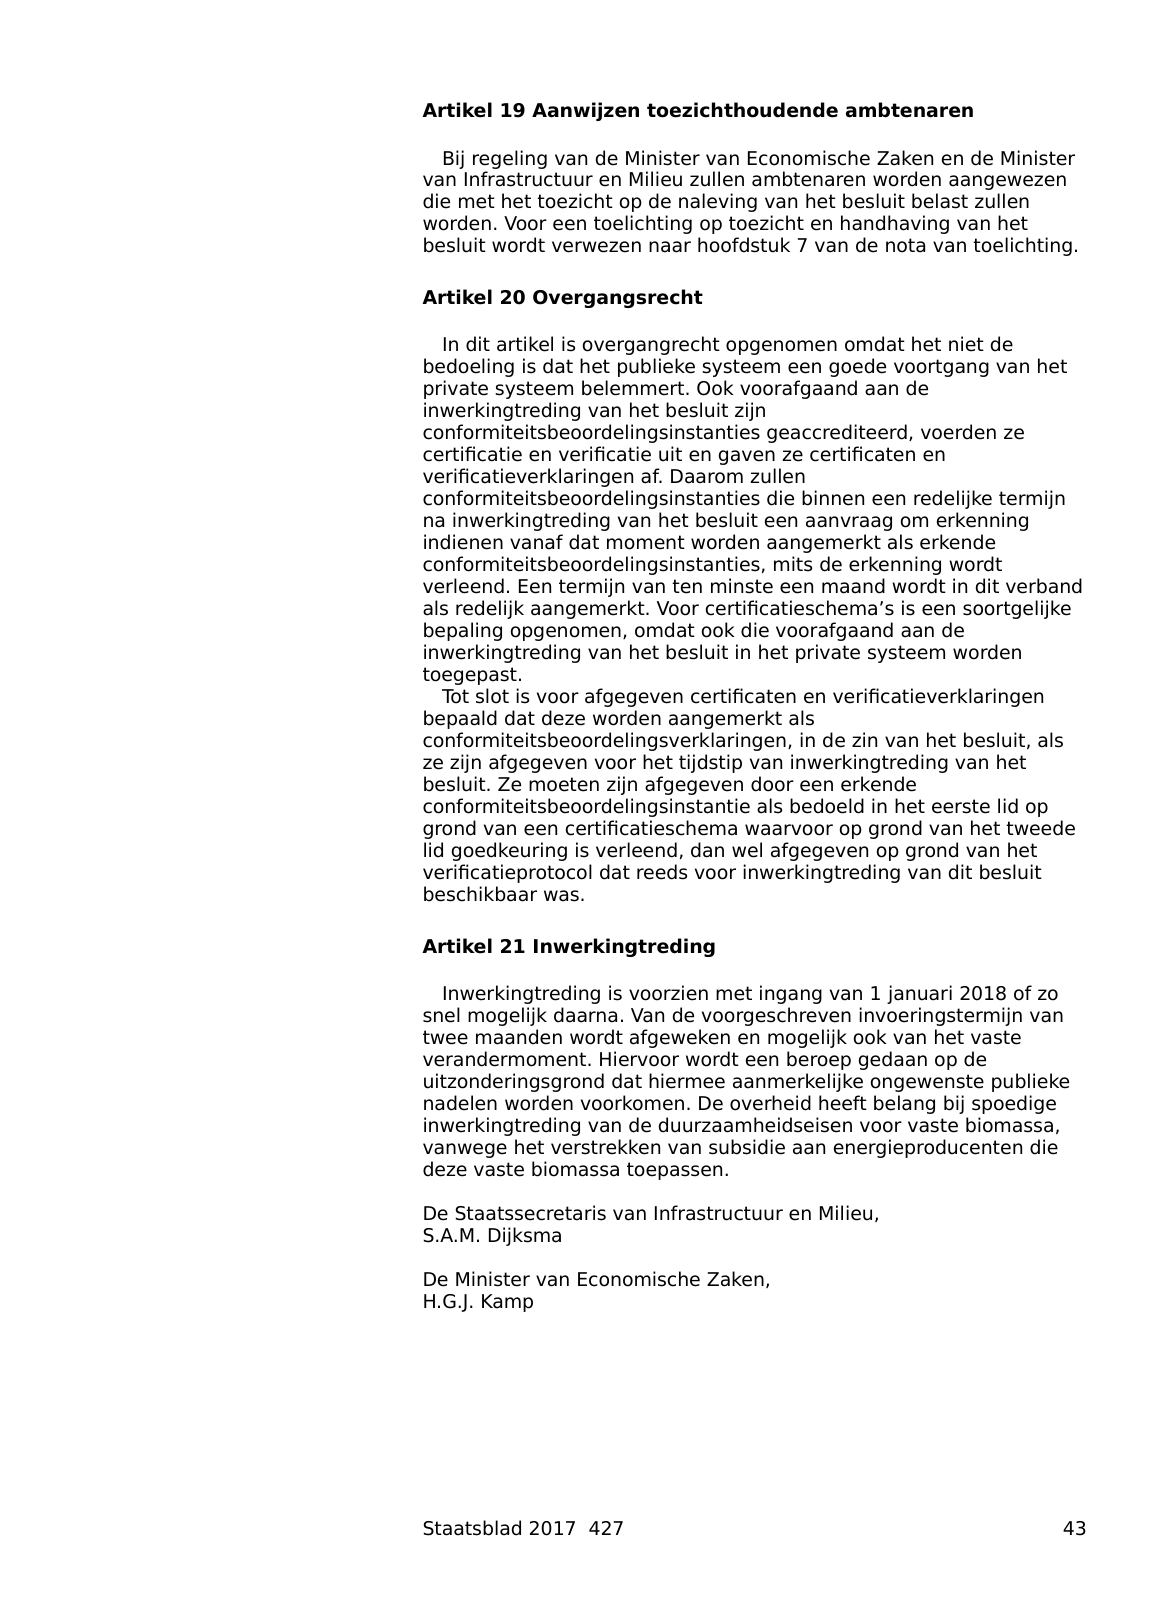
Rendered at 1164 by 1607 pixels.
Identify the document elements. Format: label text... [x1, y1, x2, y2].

text Tot slot is voor afgegeven certificaten en verificatieverklaringen bepaald dat deze worden aangemerkt als conformiteitsbeoordelingsverklaringen, in de zin van het besluit, als ze zijn afgegeven voor het tijdstip van inwerkingtreding van het besluit. Ze moeten zijn afgegeven door een erkende conformiteitsbeoordelingsinstantie als bedoeld in het eerste lid op grond van een certificatieschema waarvoor op grond van het tweede lid goedkeuring is verleend, dan wel afgegeven op grond van het verificatieprotocol dat reeds voor inwerkingtreding van dit besluit beschikbaar was. [422, 686, 1087, 906]
text De Staatssecretaris van Infrastructuur en Milieu, S.A.M. Dijksma [422, 1203, 1087, 1247]
subtitle Artikel 19 Aanwijzen toezichthoudende ambtenaren [422, 100, 1087, 122]
text In dit artikel is overgangrecht opgenomen omdat het niet de bedoeling is dat het publieke systeem een goede voortgang van het private systeem belemmert. Ook voorafgaand aan de inwerkingtreding van het besluit zijn conformiteitsbeoordelingsinstanties geaccrediteerd, voerden ze certificatie en verificatie uit en gaven ze certificaten en verificatieverklaringen af. Daarom zullen conformiteitsbeoordelingsinstanties die binnen een redelijke termijn na inwerkingtreding van het besluit een aanvraag om erkenning indienen vanaf dat moment worden aangemerkt als erkende conformiteitsbeoordelingsinstanties, mits de erkenning wordt verleend. Een termijn van ten minste een maand wordt in dit verband als redelijk aangemerkt. Voor certificatieschema’s is een soortgelijke bepaling opgenomen, omdat ook die voorafgaand aan de inwerkingtreding van het besluit in het private systeem worden toegepast. [422, 334, 1087, 686]
text De Minister van Economische Zaken, H.G.J. Kamp [422, 1269, 1087, 1313]
text Inwerkingtreding is voorzien met ingang van 1 januari 2018 of zo snel mogelijk daarna. Van de voorgeschreven invoeringstermijn van twee maanden wordt afgeweken en mogelijk ook van het vaste verandermoment. Hiervoor wordt een beroep gedaan op de uitzonderingsgrond dat hiermee aanmerkelijke ongewenste publieke nadelen worden voorkomen. De overheid heeft belang bij spoedige inwerkingtreding van de duurzaamheidseisen voor vaste biomassa, vanwege het verstrekken van subsidie aan energieproducenten die deze vaste biomassa toepassen. [422, 983, 1087, 1181]
subtitle Artikel 20 Overgangsrecht [422, 287, 1087, 309]
text Bij regeling van de Minister van Economische Zaken en de Minister van Infrastructuur en Milieu zullen ambtenaren worden aangewezen die met het toezicht op de naleving van het besluit belast zullen worden. Voor een toelichting op toezicht en handhaving van het besluit wordt verwezen naar hoofdstuk 7 van de nota van toelichting. [422, 147, 1087, 257]
subtitle Artikel 21 Inwerkingtreding [422, 936, 1087, 958]
